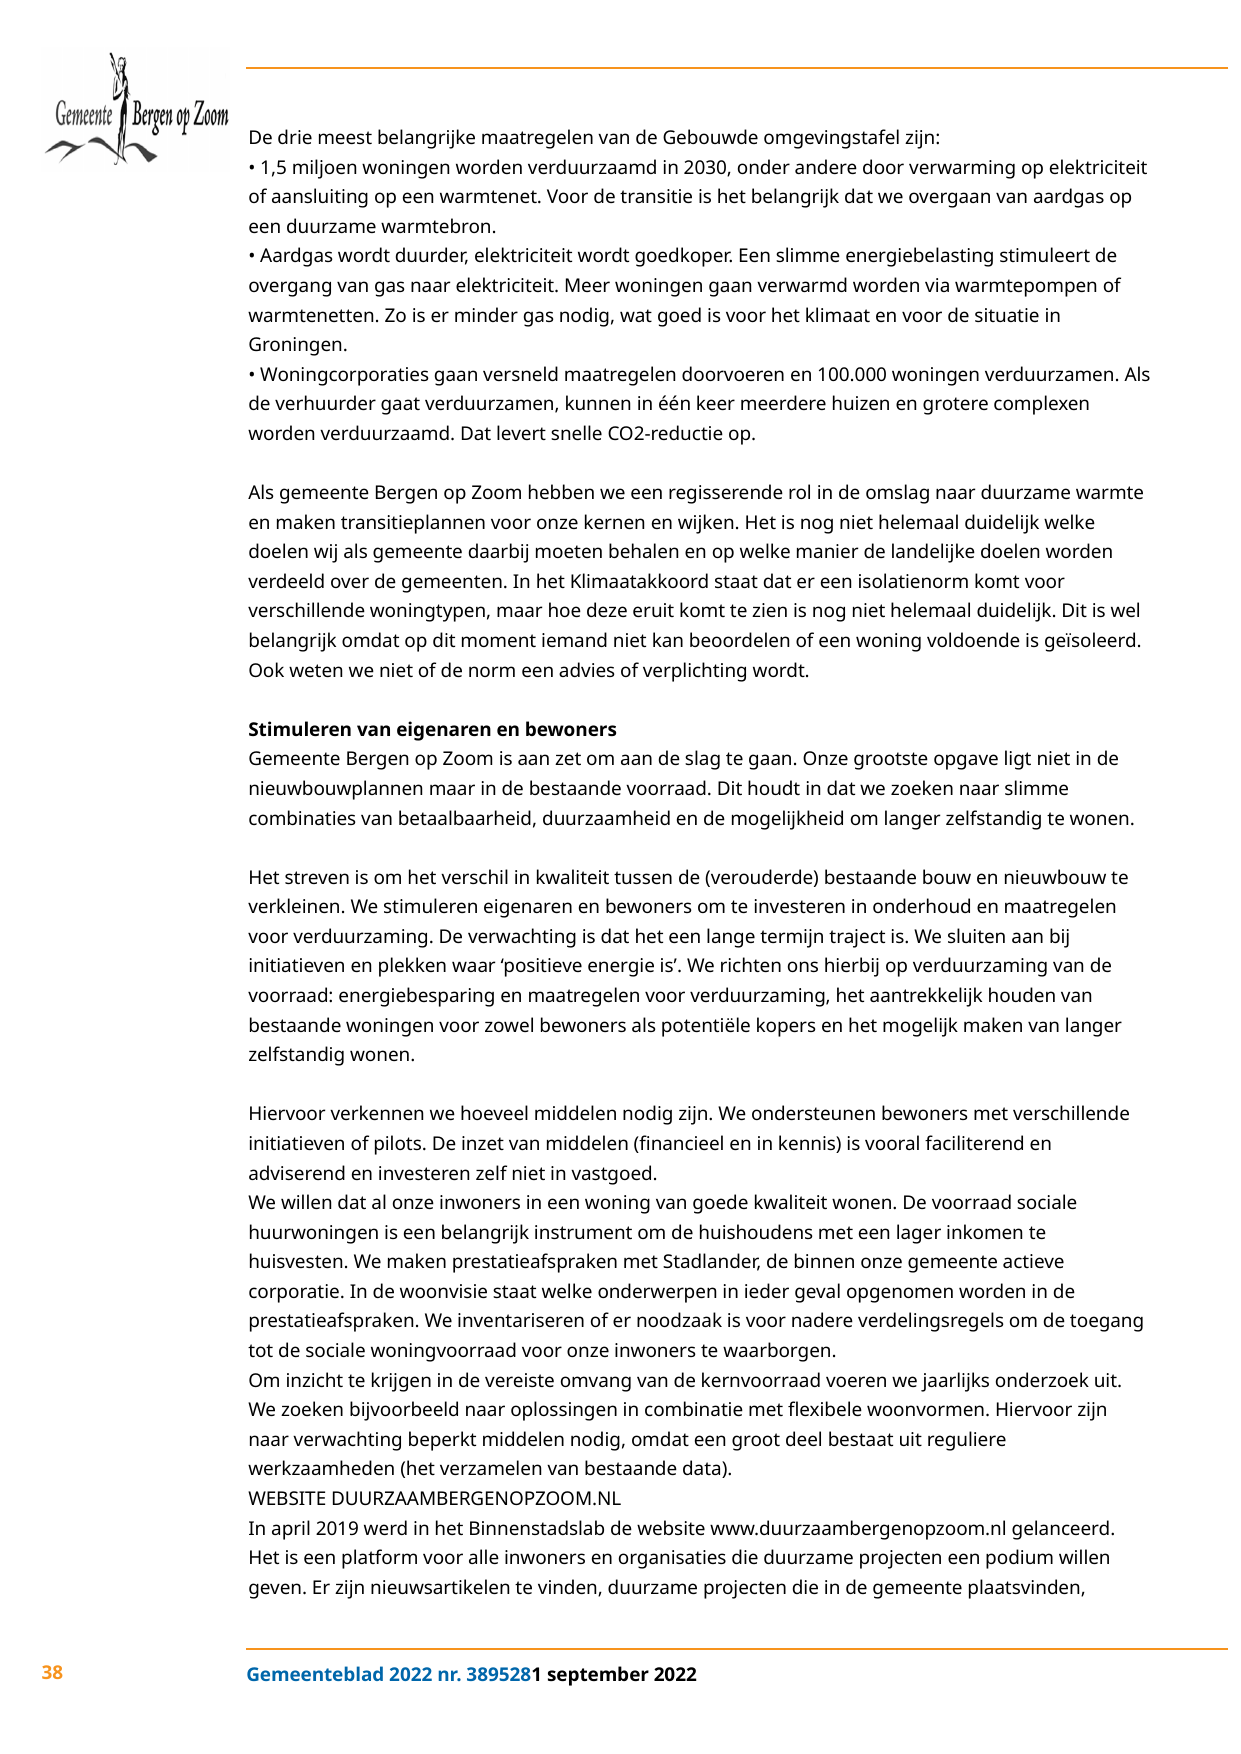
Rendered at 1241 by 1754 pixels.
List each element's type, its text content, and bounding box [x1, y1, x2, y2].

picture [41, 47, 231, 172]
text • Aardgas wordt duurder, elektriciteit wordt goedkoper. Een slimme energiebelasting stimuleert de overgang van gas naar elektriciteit. Meer woningen gaan verwarmd worden via warmtepompen of warmtenetten. Zo is er minder gas nodig, wat goed is voor het klimaat en voor de situatie in Groningen. [248, 243, 1152, 357]
text Het streven is om het verschil in kwaliteit tussen de (verouderde) bestaande bouw en nieuwbouw te verkleinen. We stimuleren eigenaren en bewoners om te investeren in onderhoud en maatregelen voor verduurzaming. De verwachting is dat het een lange termijn traject is. We sluiten aan bij initiatieven en plekken waar ‘positieve energie is’. We richten ons hierbij op verduurzaming van de voorraad: energiebesparing en maatregelen voor verduurzaming, het aantrekkelijk houden van bestaande woningen voor zowel bewoners als potentiële kopers en het mogelijk maken van langer zelfstandig wonen. [248, 864, 1152, 1067]
text Stimuleren van eigenaren en bewoners [248, 716, 1152, 742]
text Gemeente Bergen op Zoom is aan zet om aan de slag te gaan. Onze grootste opgave ligt niet in de nieuwbouwplannen maar in de bestaande voorraad. Dit houdt in dat we zoeken naar slimme combinaties van betaalbaarheid, duurzaamheid en de mogelijkheid om langer zelfstandig te wonen. [248, 746, 1152, 831]
text Hiervoor verkennen we hoeveel middelen nodig zijn. We ondersteunen bewoners met verschillende initiatieven of pilots. De inzet van middelen (financieel en in kennis) is vooral faciliterend en adviserend en investeren zelf niet in vastgoed. [248, 1101, 1152, 1186]
text • 1,5 miljoen woningen worden verduurzaamd in 2030, onder andere door verwarming op elektriciteit of aansluiting op een warmtenet. Voor de transitie is het belangrijk dat we overgaan van aardgas op een duurzame warmtebron. [248, 154, 1152, 239]
text Om inzicht te krijgen in de vereiste omvang van de kernvoorraad voeren we jaarlijks onderzoek uit. We zoeken bijvoorbeeld naar oplossingen in combinatie met flexibele woonvormen. Hiervoor zijn naar verwachting beperkt middelen nodig, omdat een groot deel bestaat uit reguliere werkzaamheden (het verzamelen van bestaande data). [248, 1367, 1152, 1481]
text Als gemeente Bergen op Zoom hebben we een regisserende rol in de omslag naar duurzame warmte en maken transitieplannen voor onze kernen en wijken. Het is nog niet helemaal duidelijk welke doelen wij als gemeente daarbij moeten behalen en op welke manier de landelijke doelen worden verdeeld over de gemeenten. In het Klimaatakkoord staat dat er een isolatienorm komt voor verschillende woningtypen, maar hoe deze eruit komt te zien is nog niet helemaal duidelijk. Dit is wel belangrijk omdat op dit moment iemand niet kan beoordelen of een woning voldoende is geïsoleerd. Ook weten we niet of de norm een advies of verplichting wordt. [248, 479, 1152, 683]
text • Woningcorporaties gaan versneld maatregelen doorvoeren en 100.000 woningen verduurzamen. Als de verhuurder gaat verduurzamen, kunnen in één keer meerdere huizen en grotere complexen worden verduurzaamd. Dat levert snelle CO2-reductie op. [248, 361, 1152, 446]
table_header WEBSITE DUURZAAMBERGENOPZOOM.NL In april 2019 werd in het Binnenstadslab de website www.duurzaambergenopzoom.nl gelanceerd. Het is een platform voor alle inwoners en organisaties die duurzame projecten een podium willen geven. Er zijn nieuwsartikelen te vinden, duurzame projecten die in de gemeente plaatsvinden, [248, 1485, 1152, 1600]
text We willen dat al onze inwoners in een woning van goede kwaliteit wonen. De voorraad sociale huurwoningen is een belangrijk instrument om de huishoudens met een lager inkomen te huisvesten. We maken prestatieafspraken met Stadlander, de binnen onze gemeente actieve corporatie. In de woonvisie staat welke onderwerpen in ieder geval opgenomen worden in de prestatieafspraken. We inventariseren of er noodzaak is voor nadere verdelingsregels om de toegang tot de sociale woningvoorraad voor onze inwoners te waarborgen. [248, 1189, 1152, 1363]
text De drie meest belangrijke maatregelen van de Gebouwde omgevingstafel zijn: [248, 124, 1152, 150]
